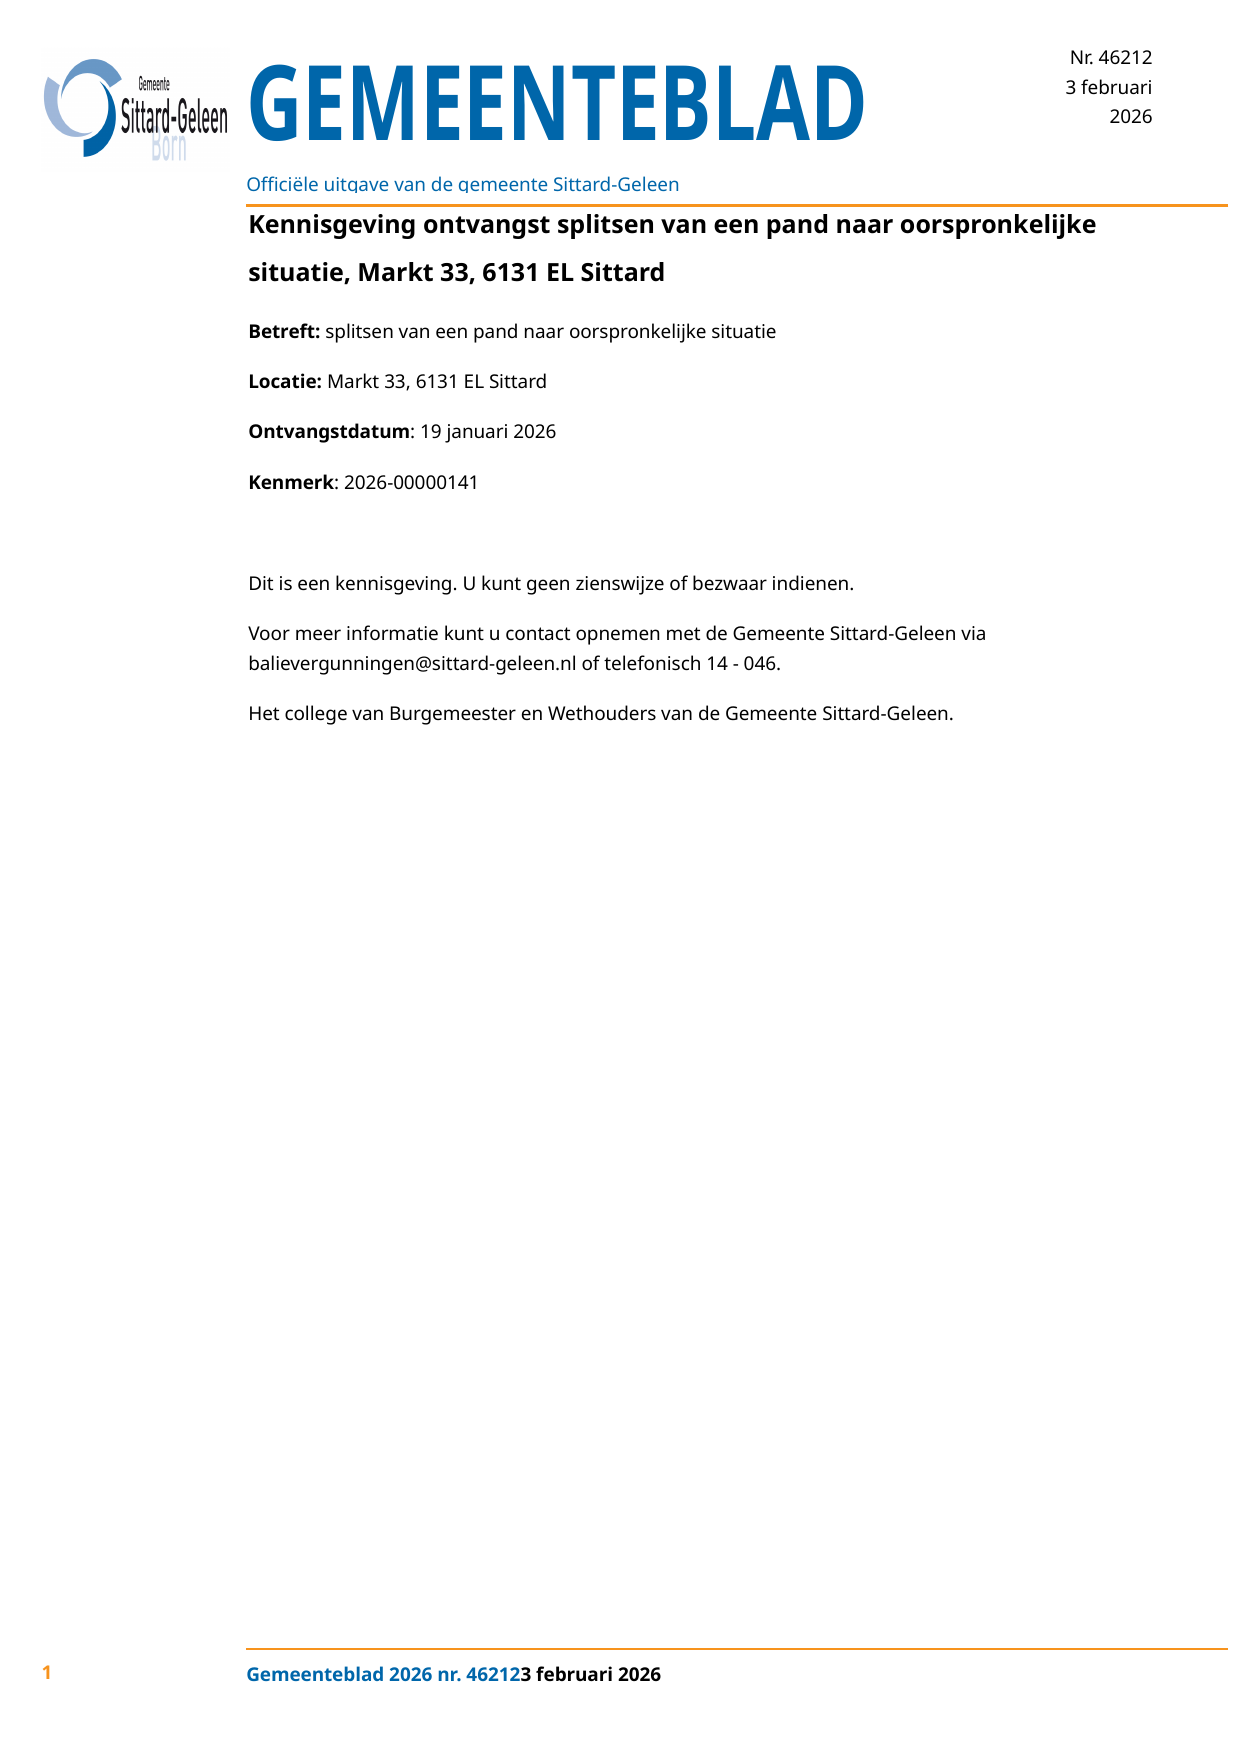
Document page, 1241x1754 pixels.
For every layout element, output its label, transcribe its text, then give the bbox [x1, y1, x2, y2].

text Locatie: Markt 33, 6131 EL Sittard [248, 368, 1152, 394]
picture [41, 47, 231, 172]
text Het college van Burgemeester en Wethouders van de Gemeente Sittard-Geleen. [248, 700, 1152, 726]
text Ontvangstdatum: 19 januari 2026 [248, 419, 1152, 444]
text Kennisgeving ontvangst splitsen van een pand naar oorspronkelijke situatie, Markt 33, 6131 EL Sittard [248, 207, 1152, 288]
text Betreft: splitsen van een pand naar oorspronkelijke situatie [248, 318, 1152, 344]
text Kenmerk: 2026-00000141 [248, 469, 1152, 495]
text Voor meer informatie kunt u contact opnemen met de Gemeente Sittard-Geleen via balievergunningen@sittard-geleen.nl of telefonisch 14 - 046. [248, 620, 1152, 676]
text Dit is een kennisgeving. U kunt geen zienswijze of bezwaar indienen. [248, 570, 1152, 596]
